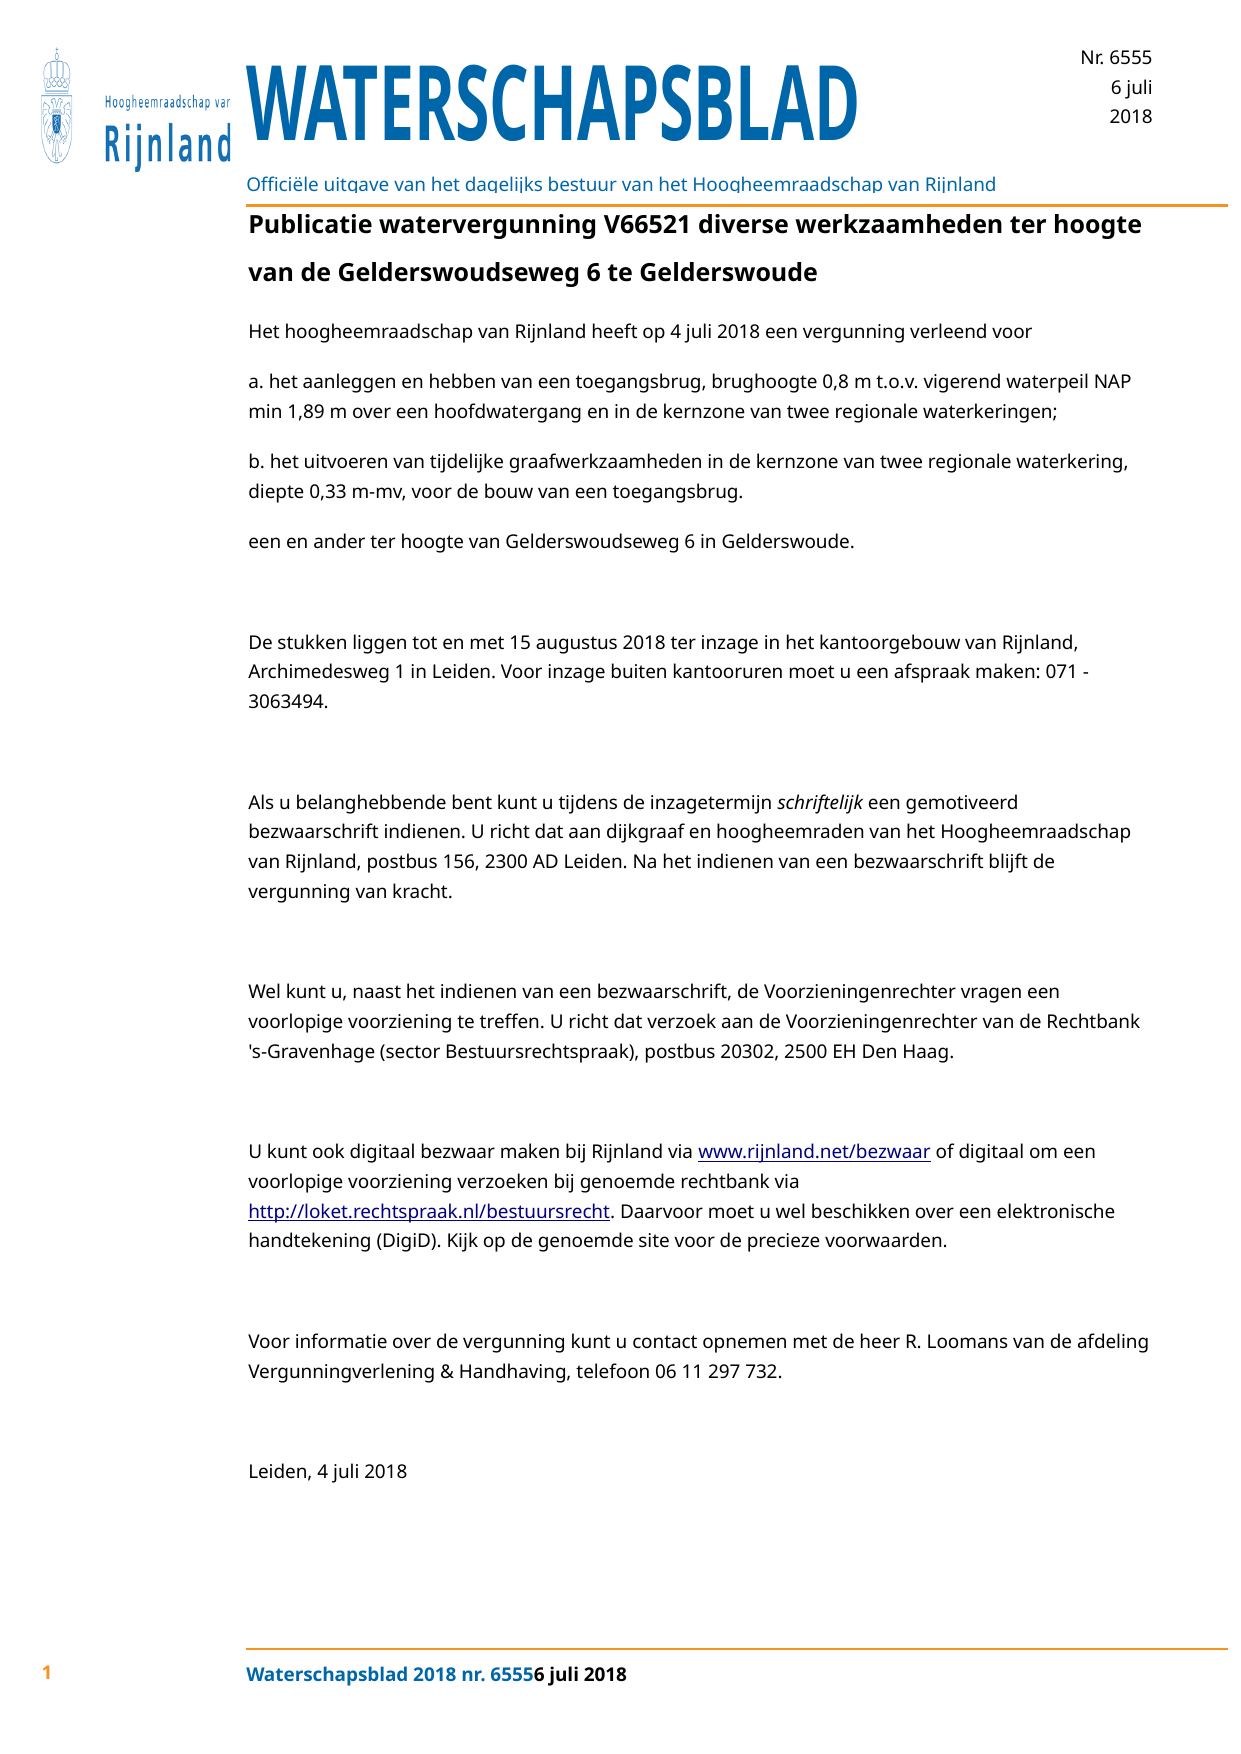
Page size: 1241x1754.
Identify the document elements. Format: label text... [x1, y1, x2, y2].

text Leiden, 4 juli 2018 [248, 1459, 1152, 1484]
text b. het uitvoeren van tijdelijke graafwerkzaamheden in de kernzone van twee regionale waterkering, diepte 0,33 m-mv, voor de bouw van een toegangsbrug. [248, 448, 1152, 504]
text Als u belanghebbende bent kunt u tijdens de inzagetermijn schriftelijk een gemotiveerd bezwaarschrift indienen. U richt dat aan dijkgraaf en hoogheemraden van het Hoogheemraadschap van Rijnland, postbus 156, 2300 AD Leiden. Na het indienen van een bezwaarschrift blijft de vergunning van kracht. [248, 789, 1152, 904]
text a. het aanleggen en hebben van een toegangsbrug, brughoogte 0,8 m t.o.v. vigerend waterpeil NAP min 1,89 m over een hoofdwatergang en in de kernzone van twee regionale waterkeringen; [248, 368, 1152, 424]
picture [41, 47, 231, 172]
text Wel kunt u, naast het indienen van een bezwaarschrift, de Voorzieningenrechter vragen een voorlopige voorziening te treffen. U richt dat verzoek aan de Voorzieningenrechter van de Rechtbank 's-Gravenhage (sector Bestuursrechtspraak), postbus 20302, 2500 EH Den Haag. [248, 979, 1152, 1064]
text U kunt ook digitaal bezwaar maken bij Rijnland via www.rijnland.net/bezwaar of digitaal om een voorlopige voorziening verzoeken bij genoemde rechtbank via http://loket.rechtspraak.nl/bestuursrecht. Daarvoor moet u wel beschikken over een elektronische handtekening (DigiD). Kijk op de genoemde site voor de precieze voorwaarden. [248, 1139, 1152, 1253]
text een en ander ter hoogte van Gelderswoudseweg 6 in Gelderswoude. [248, 528, 1152, 554]
text Voor informatie over de vergunning kunt u contact opnemen met de heer R. Loomans van de afdeling Vergunningverlening & Handhaving, telefoon 06 11 297 732. [248, 1328, 1152, 1384]
text De stukken liggen tot en met 15 augustus 2018 ter inzage in het kantoorgebouw van Rijnland, Archimedesweg 1 in Leiden. Voor inzage buiten kantooruren moet u een afspraak maken: 071 - 3063494. [248, 629, 1152, 714]
text Publicatie watervergunning V66521 diverse werkzaamheden ter hoogte van de Gelderswoudseweg 6 te Gelderswoude [248, 207, 1152, 288]
text Het hoogheemraadschap van Rijnland heeft op 4 juli 2018 een vergunning verleend voor [248, 318, 1152, 344]
